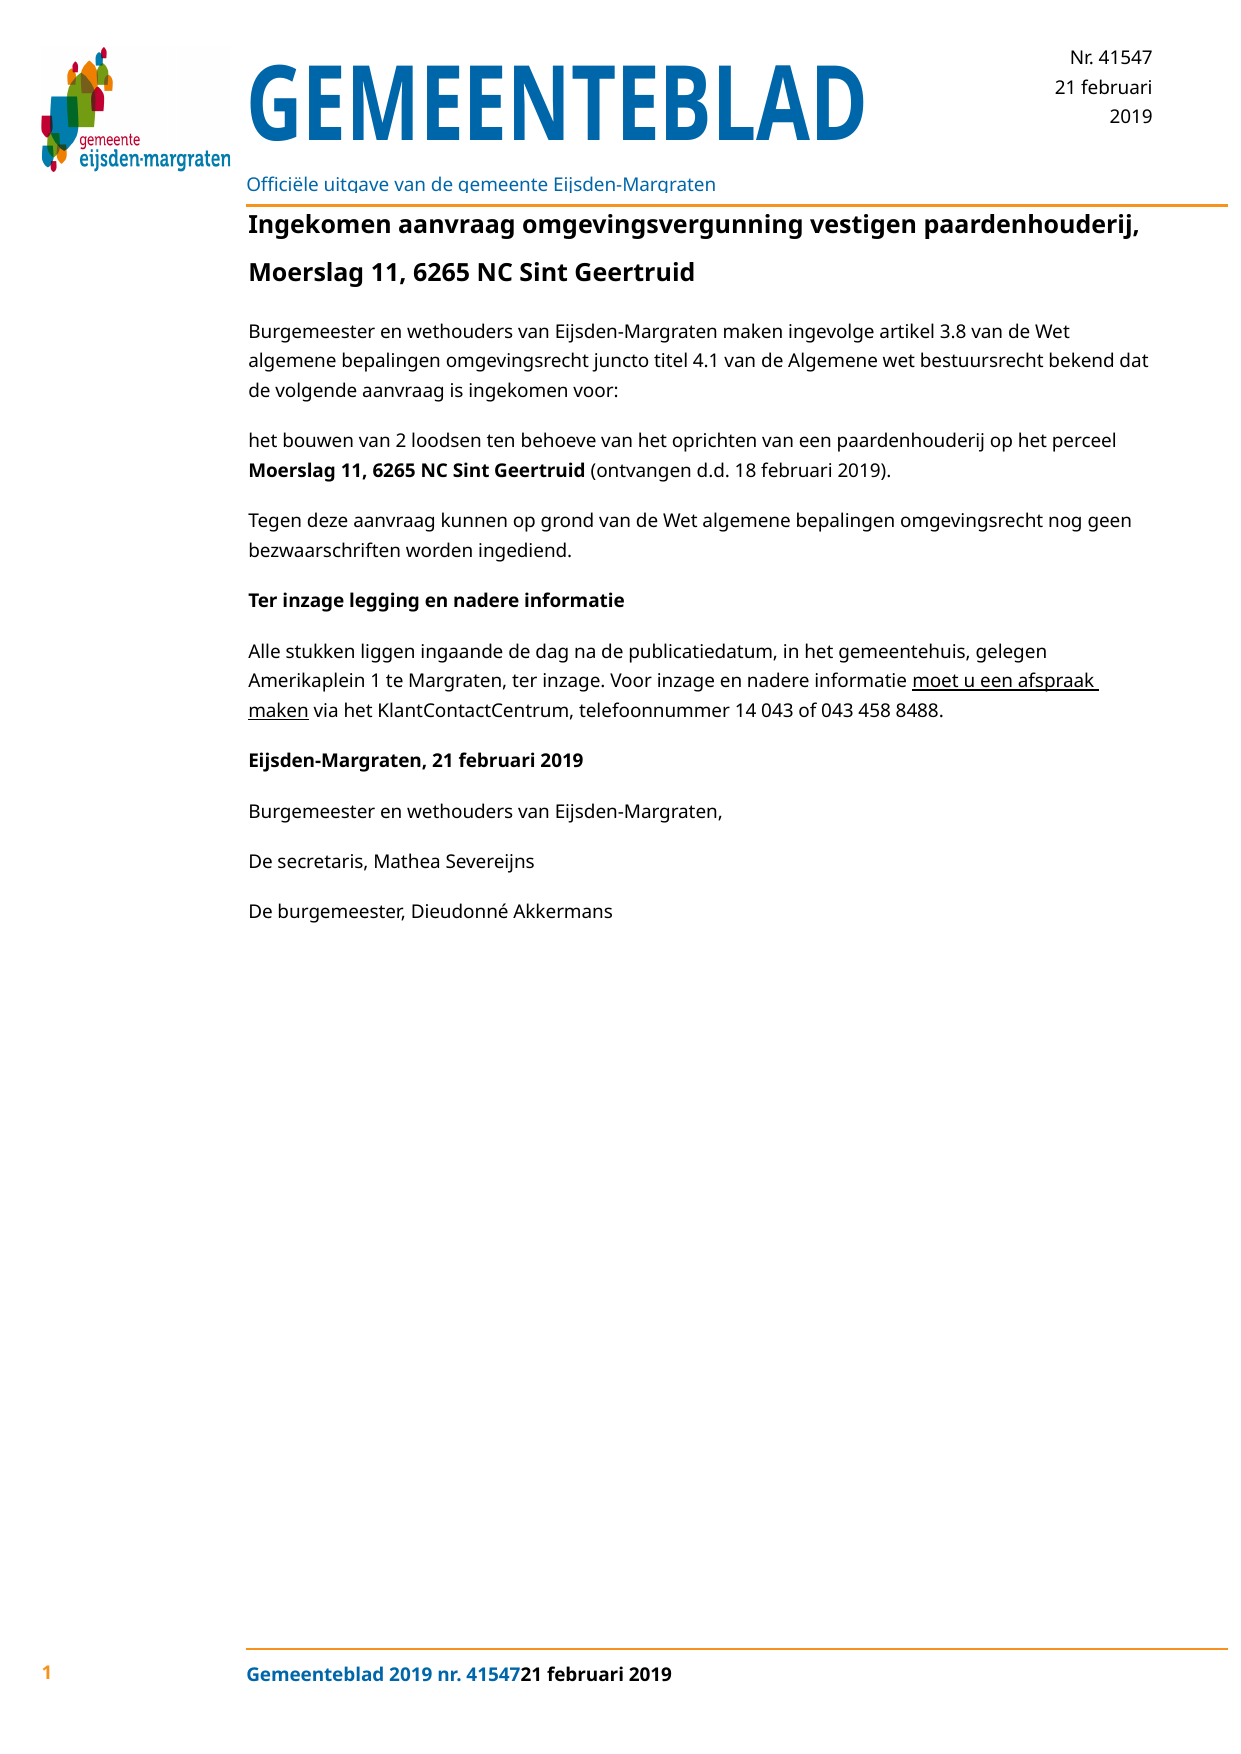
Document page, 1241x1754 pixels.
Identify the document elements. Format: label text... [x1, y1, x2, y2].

text Burgemeester en wethouders van Eijsden-Margraten, [248, 798, 1152, 824]
text Alle stukken liggen ingaande de dag na de publicatiedatum, in het gemeentehuis, gelegen Amerikaplein 1 te Margraten, ter inzage. Voor inzage en nadere informatie moet u een afspraak maken via het KlantContactCentrum, telefoonnummer 14 043 of 043 458 8488. [248, 638, 1152, 723]
text het bouwen van 2 loodsen ten behoeve van het oprichten van een paardenhouderij op het perceel Moerslag 11, 6265 NC Sint Geertruid (ontvangen d.d. 18 februari 2019). [248, 427, 1152, 483]
text De secretaris, Mathea Severeijns [248, 848, 1152, 874]
text De burgemeester, Dieudonné Akkermans [248, 899, 1152, 924]
text Eijsden-Margraten, 21 februari 2019 [248, 747, 1152, 773]
text Ingekomen aanvraag omgevingsvergunning vestigen paardenhouderij, Moerslag 11, 6265 NC Sint Geertruid [248, 207, 1152, 288]
text Burgemeester en wethouders van Eijsden-Margraten maken ingevolge artikel 3.8 van de Wet algemene bepalingen omgevingsrecht juncto titel 4.1 van de Algemene wet bestuursrecht bekend dat de volgende aanvraag is ingekomen voor: [248, 318, 1152, 403]
picture [41, 47, 231, 172]
text Ter inzage legging en nadere informatie [248, 587, 1152, 613]
text Tegen deze aanvraag kunnen op grond van de Wet algemene bepalingen omgevingsrecht nog geen bezwaarschriften worden ingediend. [248, 507, 1152, 563]
